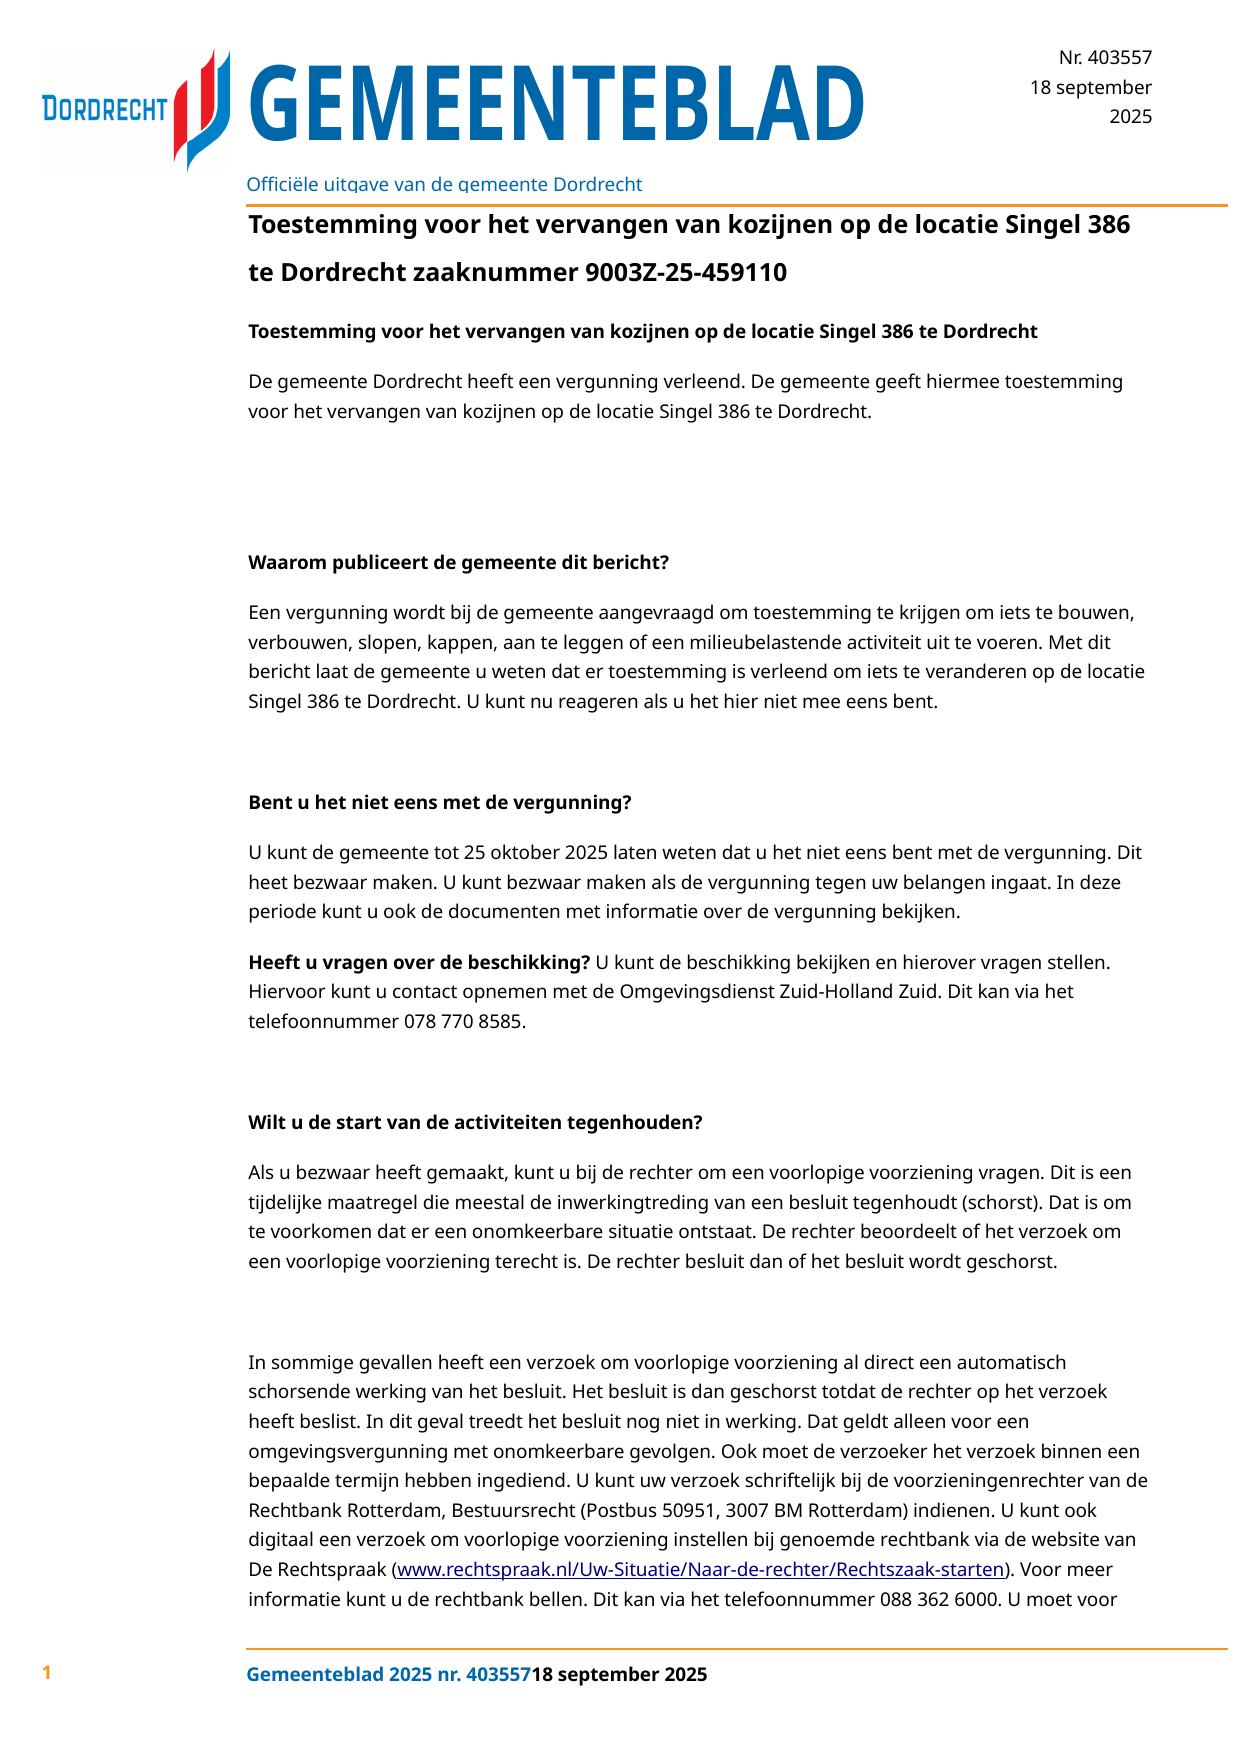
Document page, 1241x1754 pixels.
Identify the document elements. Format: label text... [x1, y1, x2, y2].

text Toestemming voor het vervangen van kozijnen op de locatie Singel 386 te Dordrecht [248, 318, 1152, 344]
text U kunt de gemeente tot 25 oktober 2025 laten weten dat u het niet eens bent met de vergunning. Dit heet bezwaar maken. U kunt bezwaar maken als de vergunning tegen uw belangen ingaat. In deze periode kunt u ook de documenten met informatie over de vergunning bekijken. [248, 839, 1152, 924]
text De gemeente Dordrecht heeft een vergunning verleend. De gemeente geeft hiermee toestemming voor het vervangen van kozijnen op de locatie Singel 386 te Dordrecht. [248, 368, 1152, 424]
text In sommige gevallen heeft een verzoek om voorlopige voorziening al direct een automatisch schorsende werking van het besluit. Het besluit is dan geschorst totdat de rechter op het verzoek heeft beslist. In dit geval treedt het besluit nog niet in werking. Dat geldt alleen voor een omgevingsvergunning met onomkeerbare gevolgen. Ook moet de verzoeker het verzoek binnen een bepaalde termijn hebben ingediend. U kunt uw verzoek schriftelijk bij de voorzieningenrechter van de Rechtbank Rotterdam, Bestuursrecht (Postbus 50951, 3007 BM Rotterdam) indienen. U kunt ook digitaal een verzoek om voorlopige voorziening instellen bij genoemde rechtbank via de website van De Rechtspraak (www.rechtspraak.nl/Uw-Situatie/Naar-de-rechter/Rechtszaak-starten). Voor meer informatie kunt u de rechtbank bellen. Dit kan via het telefoonnummer 088 362 6000. U moet voor [248, 1349, 1152, 1612]
text Als u bezwaar heeft gemaakt, kunt u bij de rechter om een voorlopige voorziening vragen. Dit is een tijdelijke maatregel die meestal de inwerkingtreding van een besluit tegenhoudt (schorst). Dat is om te voorkomen dat er een onomkeerbare situatie ontstaat. De rechter beoordeelt of het verzoek om een voorlopige voorziening terecht is. De rechter besluit dan of het besluit wordt geschorst. [248, 1159, 1152, 1274]
text Toestemming voor het vervangen van kozijnen op de locatie Singel 386 te Dordrecht zaaknummer 9003Z-25-459110 [248, 207, 1152, 288]
text Bent u het niet eens met de vergunning? [248, 789, 1152, 815]
picture [41, 47, 231, 172]
text Waarom publiceert de gemeente dit bericht? [248, 549, 1152, 575]
text Heeft u vragen over de beschikking? U kunt de beschikking bekijken en hierover vragen stellen. Hiervoor kunt u contact opnemen met de Omgevingsdienst Zuid-Holland Zuid. Dit kan via het telefoonnummer 078 770 8585. [248, 949, 1152, 1034]
text Wilt u de start van de activiteiten tegenhouden? [248, 1109, 1152, 1135]
text Een vergunning wordt bij de gemeente aangevraagd om toestemming te krijgen om iets te bouwen, verbouwen, slopen, kappen, aan te leggen of een milieubelastende activiteit uit te voeren. Met dit bericht laat de gemeente u weten dat er toestemming is verleend om iets te veranderen op de locatie Singel 386 te Dordrecht. U kunt nu reageren als u het hier niet mee eens bent. [248, 599, 1152, 714]
